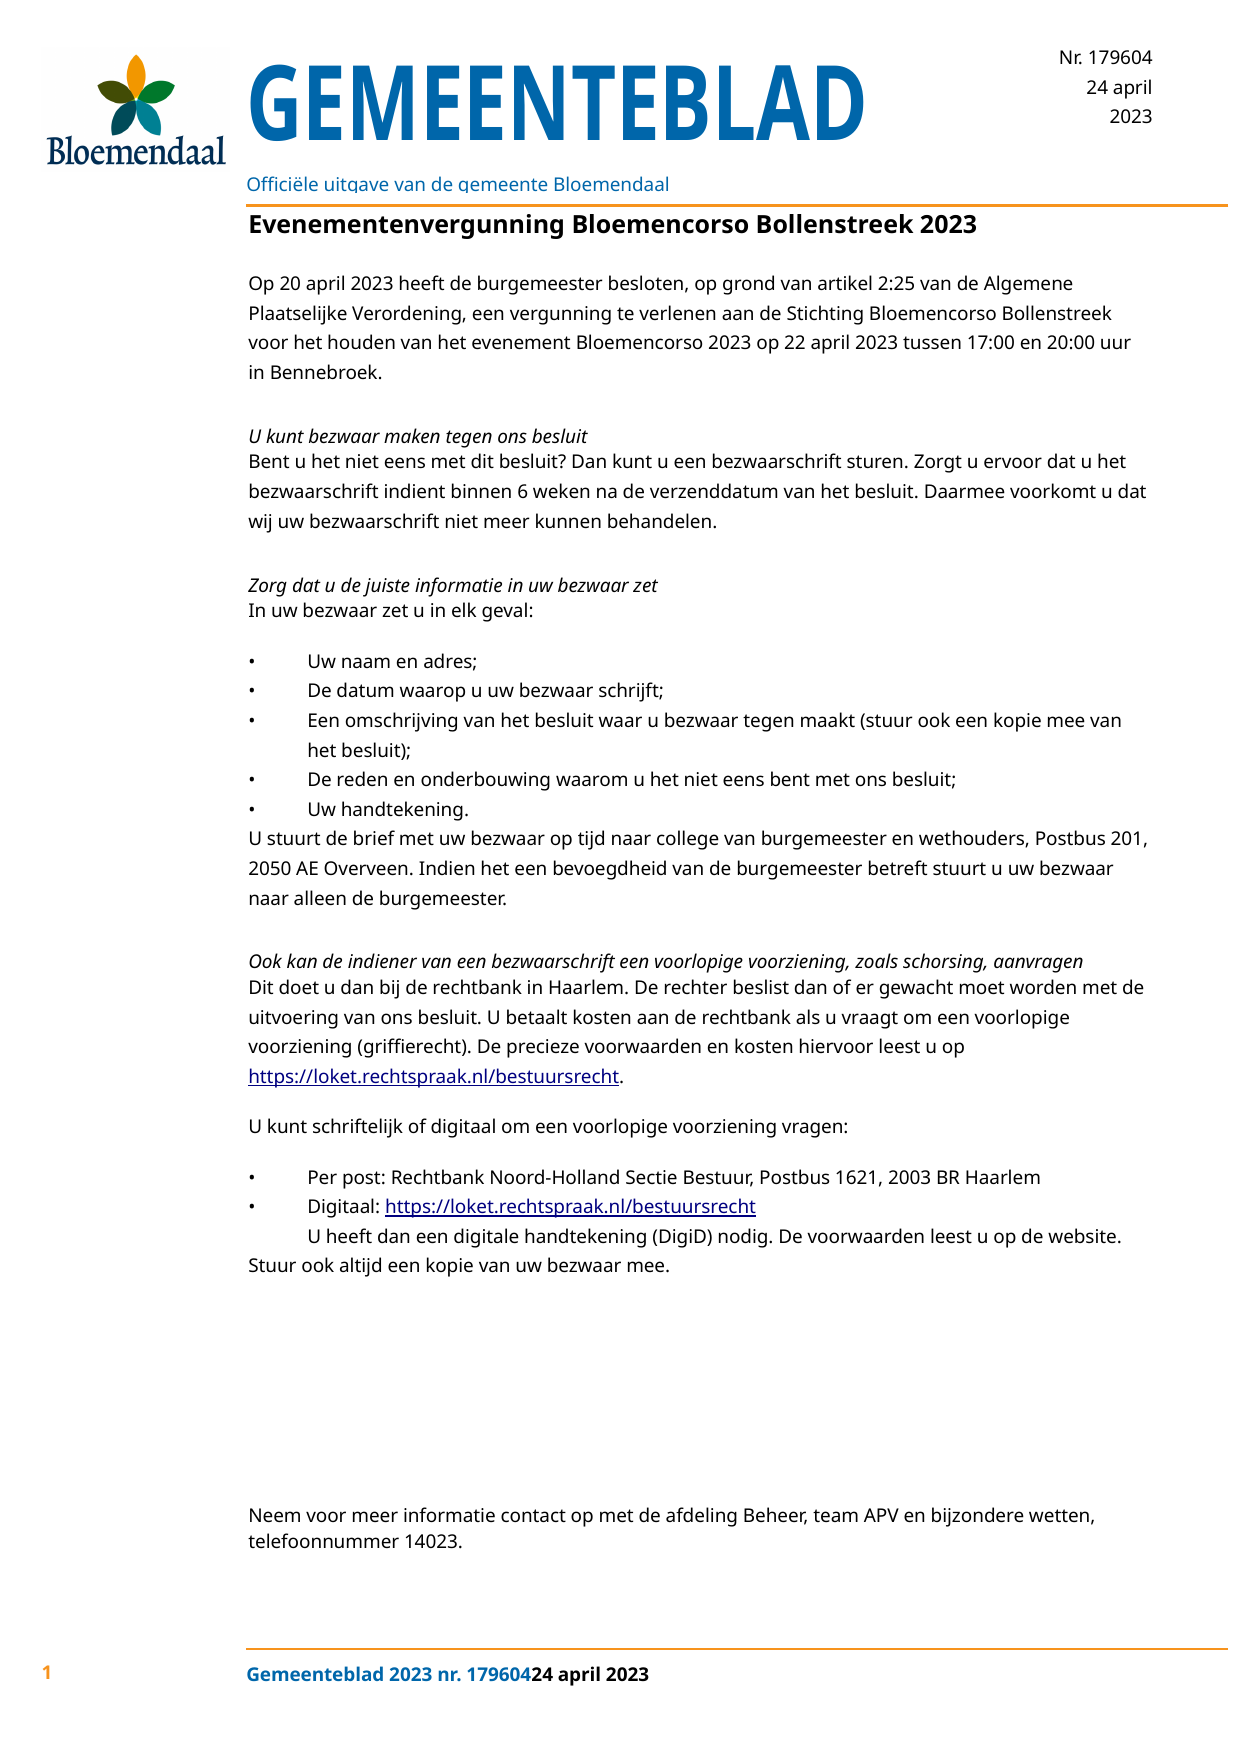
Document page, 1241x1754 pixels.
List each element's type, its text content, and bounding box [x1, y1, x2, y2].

list Uw naam en adres; [248, 648, 1152, 674]
text U stuurt de brief met uw bezwaar op tijd naar college van burgemeester en wethouders, Postbus 201, 2050 AE Overveen. Indien het een bevoegdheid van de burgemeester betreft stuurt u uw bezwaar naar alleen de burgemeester. [248, 826, 1152, 910]
text Evenementenvergunning Bloemencorso Bollenstreek 2023 [248, 207, 1152, 241]
list De datum waarop u uw bezwaar schrijft; [248, 678, 1152, 703]
text In uw bezwaar zet u in elk geval: [248, 598, 1152, 623]
text Dit doet u dan bij de rechtbank in Haarlem. De rechter beslist dan of er gewacht moet worden met de uitvoering van ons besluit. U betaalt kosten aan de rechtbank als u vraagt om een voorlopige voorziening (griffierecht). De precieze voorwaarden en kosten hiervoor leest u op https://loket.rechtspraak.nl/bestuursrecht. [248, 974, 1152, 1089]
text U kunt bezwaar maken tegen ons besluit [248, 423, 1152, 449]
text Ook kan de indiener van een bezwaarschrift een voorlopige voorziening, zoals schorsing, aanvragen [248, 949, 1152, 974]
list Digitaal: https://loket.rechtspraak.nl/bestuursrecht [248, 1193, 1152, 1219]
text Bent u het niet eens met dit besluit? Dan kunt u een bezwaarschrift sturen. Zorgt u ervoor dat u het bezwaarschrift indient binnen 6 weken na de verzenddatum van het besluit. Daarmee voorkomt u dat wij uw bezwaarschrift niet meer kunnen behandelen. [248, 449, 1152, 534]
text Neem voor meer informatie contact op met de afdeling Beheer, team APV en bijzondere wetten, telefoonnummer 14023. [248, 1502, 1152, 1554]
picture [41, 47, 231, 172]
list U heeft dan een digitale handtekening (DigiD) nodig. De voorwaarden leest u op de website. [248, 1223, 1152, 1249]
text Op 20 april 2023 heeft de burgemeester besloten, op grond van artikel 2:25 van de Algemene Plaatselijke Verordening, een vergunning te verlenen aan de Stichting Bloemencorso Bollenstreek voor het houden van het evenement Bloemencorso 2023 op 22 april 2023 tussen 17:00 en 20:00 uur in Bennebroek. [248, 270, 1152, 385]
list Een omschrijving van het besluit waar u bezwaar tegen maakt (stuur ook een kopie mee van het besluit); [248, 707, 1152, 762]
text Stuur ook altijd een kopie van uw bezwaar mee. [248, 1253, 1152, 1278]
list De reden en onderbouwing waarom u het niet eens bent met ons besluit; [248, 766, 1152, 792]
text U kunt schriftelijk of digitaal om een voorlopige voorziening vragen: [248, 1113, 1152, 1139]
list Uw handtekening. [248, 796, 1152, 822]
list Per post: Rechtbank Noord-Holland Sectie Bestuur, Postbus 1621, 2003 BR Haarlem [248, 1164, 1152, 1190]
text Zorg dat u de juiste informatie in uw bezwaar zet [248, 572, 1152, 598]
